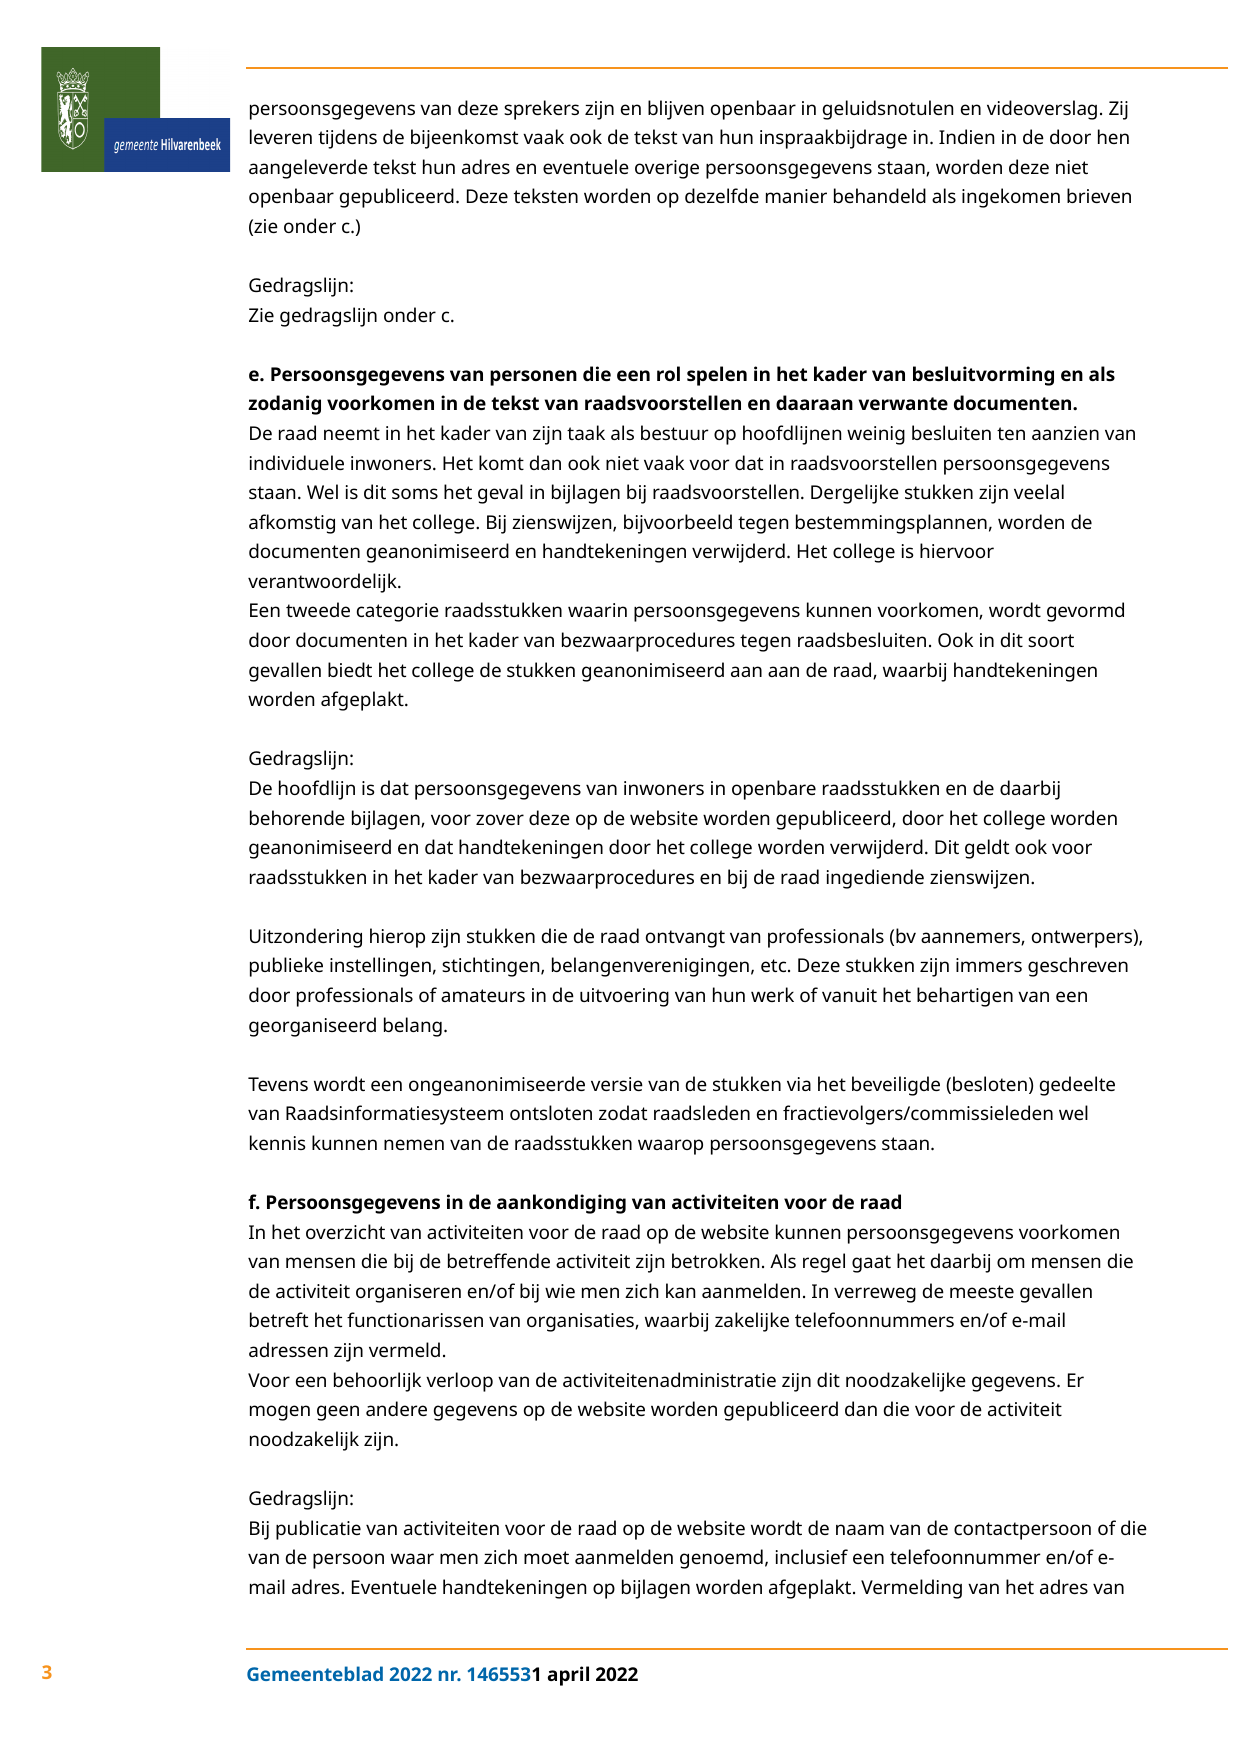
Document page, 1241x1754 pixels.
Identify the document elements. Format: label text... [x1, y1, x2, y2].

text persoonsgegevens van deze sprekers zijn en blijven openbaar in geluidsnotulen en videoverslag. Zij leveren tijdens de bijeenkomst vaak ook de tekst van hun inspraakbijdrage in. Indien in de door hen aangeleverde tekst hun adres en eventuele overige persoonsgegevens staan, worden deze niet openbaar gepubliceerd. Deze teksten worden op dezelfde manier behandeld als ingekomen brieven (zie onder c.) [248, 95, 1152, 239]
text Gedragslijn: [248, 1485, 1152, 1511]
text Zie gedragslijn onder c. [248, 302, 1152, 328]
text Uitzondering hierop zijn stukken die de raad ontvangt van professionals (bv aannemers, ontwerpers), publieke instellingen, stichtingen, belangenverenigingen, etc. Deze stukken zijn immers geschreven door professionals of amateurs in de uitvoering van hun werk of vanuit het behartigen van een georganiseerd belang. [248, 923, 1152, 1038]
text Tevens wordt een ongeanonimiseerde versie van de stukken via het beveiligde (besloten) gedeelte van Raadsinformatiesysteem ontsloten zodat raadsleden en fractievolgers/commissieleden wel kennis kunnen nemen van de raadsstukken waarop persoonsgegevens staan. [248, 1071, 1152, 1156]
text Bij publicatie van activiteiten voor de raad op de website wordt de naam van de contactpersoon of die van de persoon waar men zich moet aanmelden genoemd, inclusief een telefoonnummer en/of e-mail adres. Eventuele handtekeningen op bijlagen worden afgeplakt. Vermelding van het adres van [248, 1515, 1152, 1600]
text Voor een behoorlijk verloop van de activiteitenadministratie zijn dit noodzakelijke gegevens. Er mogen geen andere gegevens op de website worden gepubliceerd dan die voor de activiteit noodzakelijk zijn. [248, 1367, 1152, 1452]
text e. Persoonsgegevens van personen die een rol spelen in het kader van besluitvorming en als zodanig voorkomen in de tekst van raadsvoorstellen en daaraan verwante documenten. [248, 361, 1152, 416]
text De hoofdlijn is dat persoonsgegevens van inwoners in openbare raadsstukken en de daarbij behorende bijlagen, voor zover deze op de website worden gepubliceerd, door het college worden geanonimiseerd en dat handtekeningen door het college worden verwijderd. Dit geldt ook voor raadsstukken in het kader van bezwaarprocedures en bij de raad ingediende zienswijzen. [248, 775, 1152, 890]
text f. Persoonsgegevens in de aankondiging van activiteiten voor de raad [248, 1189, 1152, 1215]
text De raad neemt in het kader van zijn taak als bestuur op hoofdlijnen weinig besluiten ten aanzien van individuele inwoners. Het komt dan ook niet vaak voor dat in raadsvoorstellen persoonsgegevens staan. Wel is dit soms het geval in bijlagen bij raadsvoorstellen. Dergelijke stukken zijn veelal afkomstig van het college. Bij zienswijzen, bijvoorbeeld tegen bestemmingsplannen, worden de documenten geanonimiseerd en handtekeningen verwijderd. Het college is hiervoor verantwoordelijk. [248, 420, 1152, 594]
text Gedragslijn: [248, 746, 1152, 771]
text Gedragslijn: [248, 272, 1152, 298]
text Een tweede categorie raadsstukken waarin persoonsgegevens kunnen voorkomen, wordt gevormd door documenten in het kader van bezwaarprocedures tegen raadsbesluiten. Ook in dit soort gevallen biedt het college de stukken geanonimiseerd aan aan de raad, waarbij handtekeningen worden afgeplakt. [248, 598, 1152, 712]
text In het overzicht van activiteiten voor de raad op de website kunnen persoonsgegevens voorkomen van mensen die bij de betreffende activiteit zijn betrokken. Als regel gaat het daarbij om mensen die de activiteit organiseren en/of bij wie men zich kan aanmelden. In verreweg de meeste gevallen betreft het functionarissen van organisaties, waarbij zakelijke telefoonnummers en/of e-mail adressen zijn vermeld. [248, 1219, 1152, 1363]
picture [41, 47, 231, 172]
